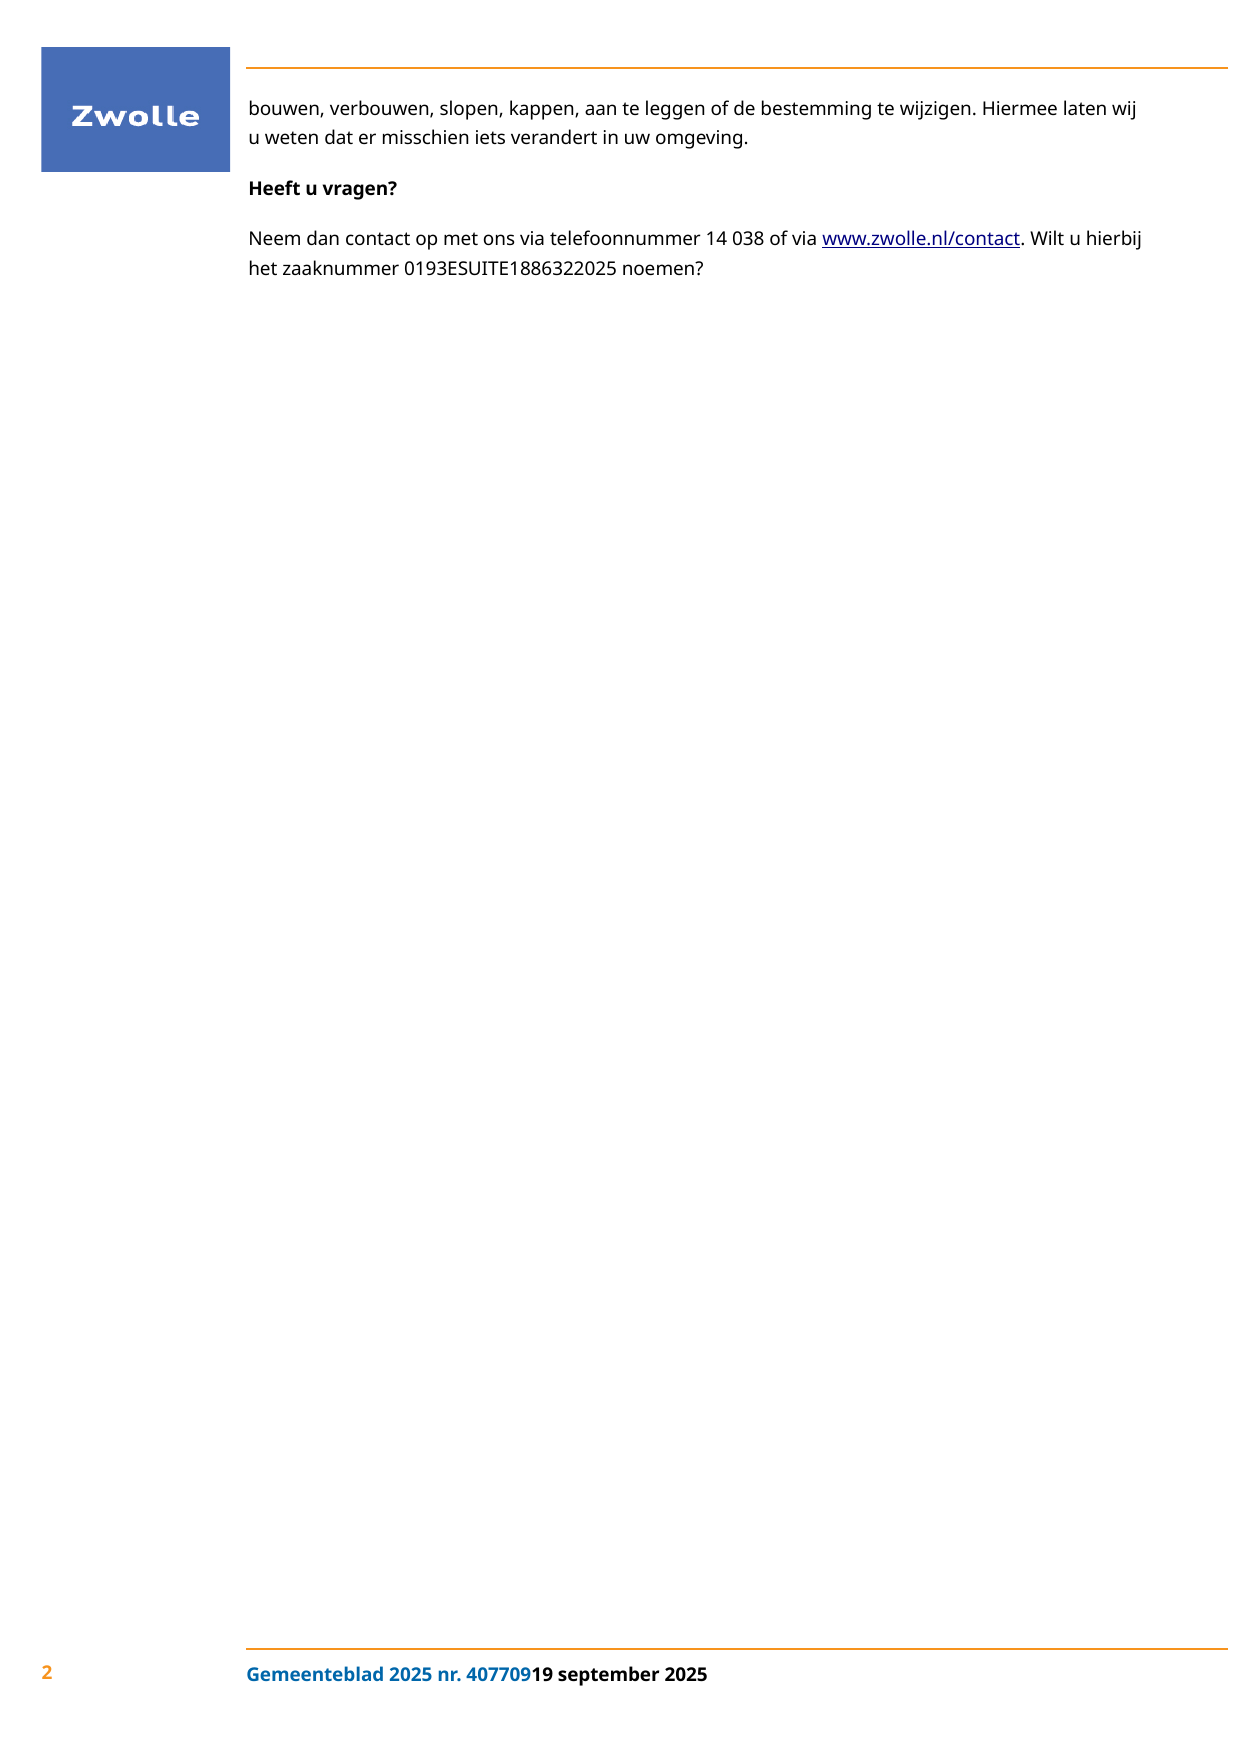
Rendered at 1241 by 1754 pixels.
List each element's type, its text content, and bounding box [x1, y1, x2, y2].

text Heeft u vragen? [248, 175, 1152, 201]
text bouwen, verbouwen, slopen, kappen, aan te leggen of de bestemming te wijzigen. Hiermee laten wij u weten dat er misschien iets verandert in uw omgeving. [248, 95, 1152, 150]
text Neem dan contact op met ons via telefoonnummer 14 038 of via www.zwolle.nl/contact. Wilt u hierbij het zaaknummer 0193ESUITE1886322025 noemen? [248, 225, 1152, 281]
picture [41, 47, 231, 172]
